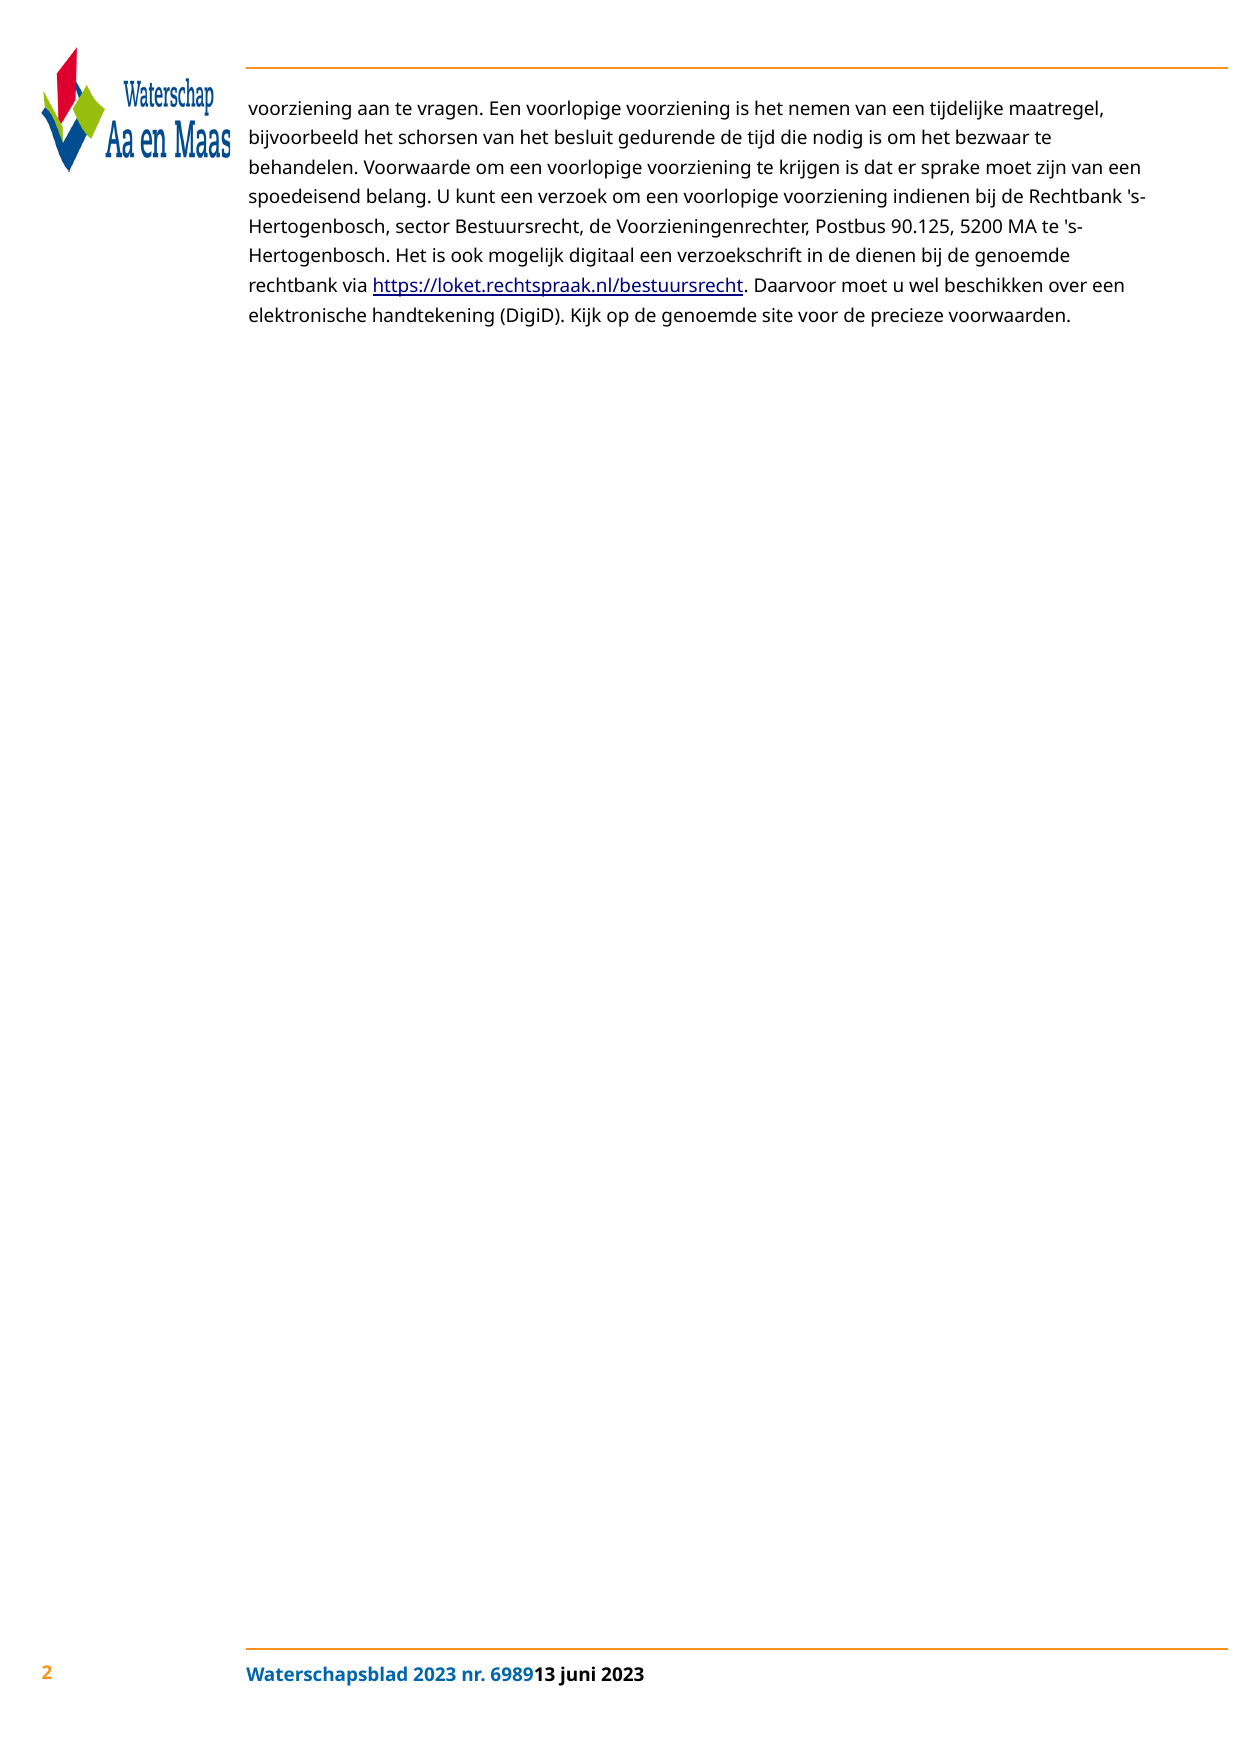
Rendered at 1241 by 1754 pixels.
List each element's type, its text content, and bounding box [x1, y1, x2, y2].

picture [41, 47, 231, 172]
text voorziening aan te vragen. Een voorlopige voorziening is het nemen van een tijdelijke maatregel, bijvoorbeeld het schorsen van het besluit gedurende de tijd die nodig is om het bezwaar te behandelen. Voorwaarde om een voorlopige voorziening te krijgen is dat er sprake moet zijn van een spoedeisend belang. U kunt een verzoek om een voorlopige voorziening indienen bij de Rechtbank 's-Hertogenbosch, sector Bestuursrecht, de Voorzieningenrechter, Postbus 90.125, 5200 MA te 's-Hertogenbosch. Het is ook mogelijk digitaal een verzoekschrift in de dienen bij de genoemde rechtbank via https://loket.rechtspraak.nl/bestuursrecht. Daarvoor moet u wel beschikken over een elektronische handtekening (DigiD). Kijk op de genoemde site voor de precieze voorwaarden. [248, 95, 1152, 328]
